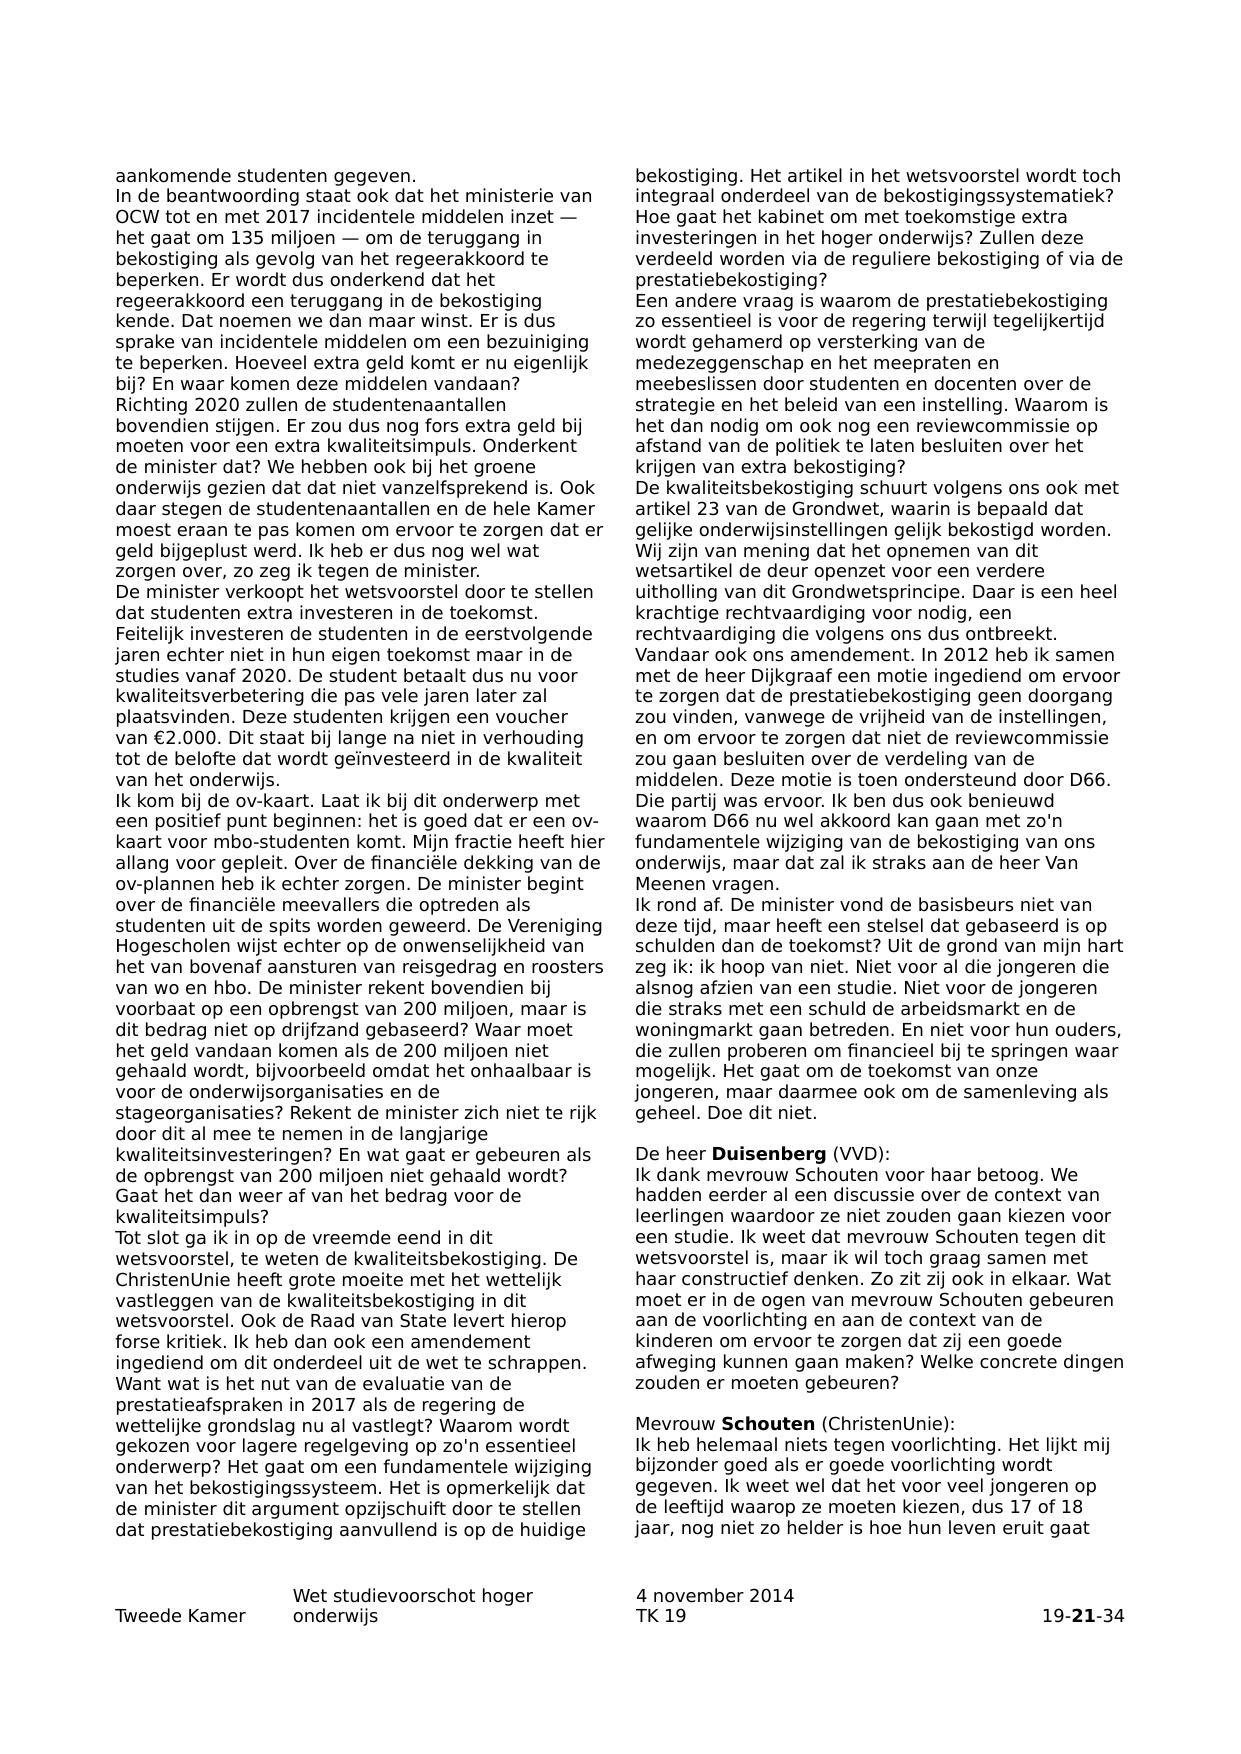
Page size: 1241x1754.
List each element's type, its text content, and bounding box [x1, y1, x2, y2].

text Ik heb helemaal niets tegen voorlichting. Het lijkt mij bijzonder goed als er goede voorlichting wordt gegeven. Ik weet wel dat het voor veel jongeren op de leeftijd waarop ze moeten kiezen, dus 17 of 18 jaar, nog niet zo helder is hoe hun leven eruit gaat [635, 1434, 1125, 1538]
text bekostiging. Het artikel in het wetsvoorstel wordt toch integraal onderdeel van de bekostigingssystematiek? Hoe gaat het kabinet om met toekomstige extra investeringen in het hoger onderwijs? Zullen deze verdeeld worden via de reguliere bekostiging of via de prestatiebekostiging? [635, 165, 1125, 290]
text Ik dank mevrouw Schouten voor haar betoog. We hadden eerder al een discussie over de context van leerlingen waardoor ze niet zouden gaan kiezen voor een studie. Ik weet dat mevrouw Schouten tegen dit wetsvoorstel is, maar ik wil toch graag samen met haar constructief denken. Zo zit zij ook in elkaar. Wat moet er in de ogen van mevrouw Schouten gebeuren aan de voorlichting en aan de context van de kinderen om ervoor te zorgen dat zij een goede afweging kunnen gaan maken? Welke concrete dingen zouden er moeten gebeuren? [635, 1164, 1125, 1393]
text De minister verkoopt het wetsvoorstel door te stellen dat studenten extra investeren in de toekomst. Feitelijk investeren de studenten in de eerstvolgende jaren echter niet in hun eigen toekomst maar in de studies vanaf 2020. De student betaalt dus nu voor kwaliteitsverbetering die pas vele jaren later zal plaatsvinden. Deze studenten krijgen een voucher van €2.000. Dit staat bij lange na niet in verhouding tot de belofte dat wordt geïnvesteerd in de kwaliteit van het onderwijs. [115, 582, 605, 790]
text aankomende studenten gegeven. [115, 165, 605, 186]
text Tot slot ga ik in op de vreemde eend in dit wetsvoorstel, te weten de kwaliteitsbekostiging. De ChristenUnie heeft grote moeite met het wettelijk vastleggen van de kwaliteitsbekostiging in dit wetsvoorstel. Ook de Raad van State levert hierop forse kritiek. Ik heb dan ook een amendement ingediend om dit onderdeel uit de wet te schrappen. Want wat is het nut van de evaluatie van de prestatieafspraken in 2017 als de regering de wettelijke grondslag nu al vastlegt? Waarom wordt gekozen voor lagere regelgeving op zo'n essentieel onderwerp? Het gaat om een fundamentele wijziging van het bekostigingssysteem. Het is opmerkelijk dat de minister dit argument opzijschuift door te stellen dat prestatiebekostiging aanvullend is op de huidige [115, 1228, 605, 1540]
text Mevrouw Schouten (ChristenUnie): [635, 1413, 1125, 1434]
text De heer Duisenberg (VVD): [635, 1144, 1125, 1164]
text Ik kom bij de ov-kaart. Laat ik bij dit onderwerp met een positief punt beginnen: het is goed dat er een ov-kaart voor mbo-studenten komt. Mijn fractie heeft hier allang voor gepleit. Over de financiële dekking van de ov-plannen heb ik echter zorgen. De minister begint over de financiële meevallers die optreden als studenten uit de spits worden geweerd. De Vereniging Hogescholen wijst echter op de onwenselijkheid van het van bovenaf aansturen van reisgedrag en roosters van wo en hbo. De minister rekent bovendien bij voorbaat op een opbrengst van 200 miljoen, maar is dit bedrag niet op drijfzand gebaseerd? Waar moet het geld vandaan komen als de 200 miljoen niet gehaald wordt, bijvoorbeeld omdat het onhaalbaar is voor de onderwijsorganisaties en de stageorganisaties? Rekent de minister zich niet te rijk door dit al mee te nemen in de langjarige kwaliteitsinvesteringen? En wat gaat er gebeuren als de opbrengst van 200 miljoen niet gehaald wordt? Gaat het dan weer af van het bedrag voor de kwaliteitsimpuls? [115, 790, 605, 1228]
text In de beantwoording staat ook dat het ministerie van OCW tot en met 2017 incidentele middelen inzet — het gaat om 135 miljoen — om de teruggang in bekostiging als gevolg van het regeerakkoord te beperken. Er wordt dus onderkend dat het regeerakkoord een teruggang in de bekostiging kende. Dat noemen we dan maar winst. Er is dus sprake van incidentele middelen om een bezuiniging te beperken. Hoeveel extra geld komt er nu eigenlijk bij? En waar komen deze middelen vandaan? [115, 186, 605, 394]
text Ik rond af. De minister vond de basisbeurs niet van deze tijd, maar heeft een stelsel dat gebaseerd is op schulden dan de toekomst? Uit de grond van mijn hart zeg ik: ik hoop van niet. Niet voor al die jongeren die alsnog afzien van een studie. Niet voor de jongeren die straks met een schuld de arbeidsmarkt en de woningmarkt gaan betreden. En niet voor hun ouders, die zullen proberen om financieel bij te springen waar mogelijk. Het gaat om de toekomst van onze jongeren, maar daarmee ook om de samenleving als geheel. Doe dit niet. [635, 894, 1125, 1124]
text De kwaliteitsbekostiging schuurt volgens ons ook met artikel 23 van de Grondwet, waarin is bepaald dat gelijke onderwijsinstellingen gelijk bekostigd worden. Wij zijn van mening dat het opnemen van dit wetsartikel de deur openzet voor een verdere uitholling van dit Grondwetsprincipe. Daar is een heel krachtige rechtvaardiging voor nodig, een rechtvaardiging die volgens ons dus ontbreekt. Vandaar ook ons amendement. In 2012 heb ik samen met de heer Dijkgraaf een motie ingediend om ervoor te zorgen dat de prestatiebekostiging geen doorgang zou vinden, vanwege de vrijheid van de instellingen, en om ervoor te zorgen dat niet de reviewcommissie zou gaan besluiten over de verdeling van de middelen. Deze motie is toen ondersteund door D66. Die partij was ervoor. Ik ben dus ook benieuwd waarom D66 nu wel akkoord kan gaan met zo'n fundamentele wijziging van de bekostiging van ons onderwijs, maar dat zal ik straks aan de heer Van Meenen vragen. [635, 478, 1125, 894]
text Richting 2020 zullen de studentenaantallen bovendien stijgen. Er zou dus nog fors extra geld bij moeten voor een extra kwaliteitsimpuls. Onderkent de minister dat? We hebben ook bij het groene onderwijs gezien dat dat niet vanzelfsprekend is. Ook daar stegen de studentenaantallen en de hele Kamer moest eraan te pas komen om ervoor te zorgen dat er geld bijgeplust werd. Ik heb er dus nog wel wat zorgen over, zo zeg ik tegen de minister. [115, 394, 605, 582]
text Een andere vraag is waarom de prestatiebekostiging zo essentieel is voor de regering terwijl tegelijkertijd wordt gehamerd op versterking van de medezeggenschap en het meepraten en meebeslissen door studenten en docenten over de strategie en het beleid van een instelling. Waarom is het dan nodig om ook nog een reviewcommissie op afstand van de politiek te laten besluiten over het krijgen van extra bekostiging? [635, 290, 1125, 478]
